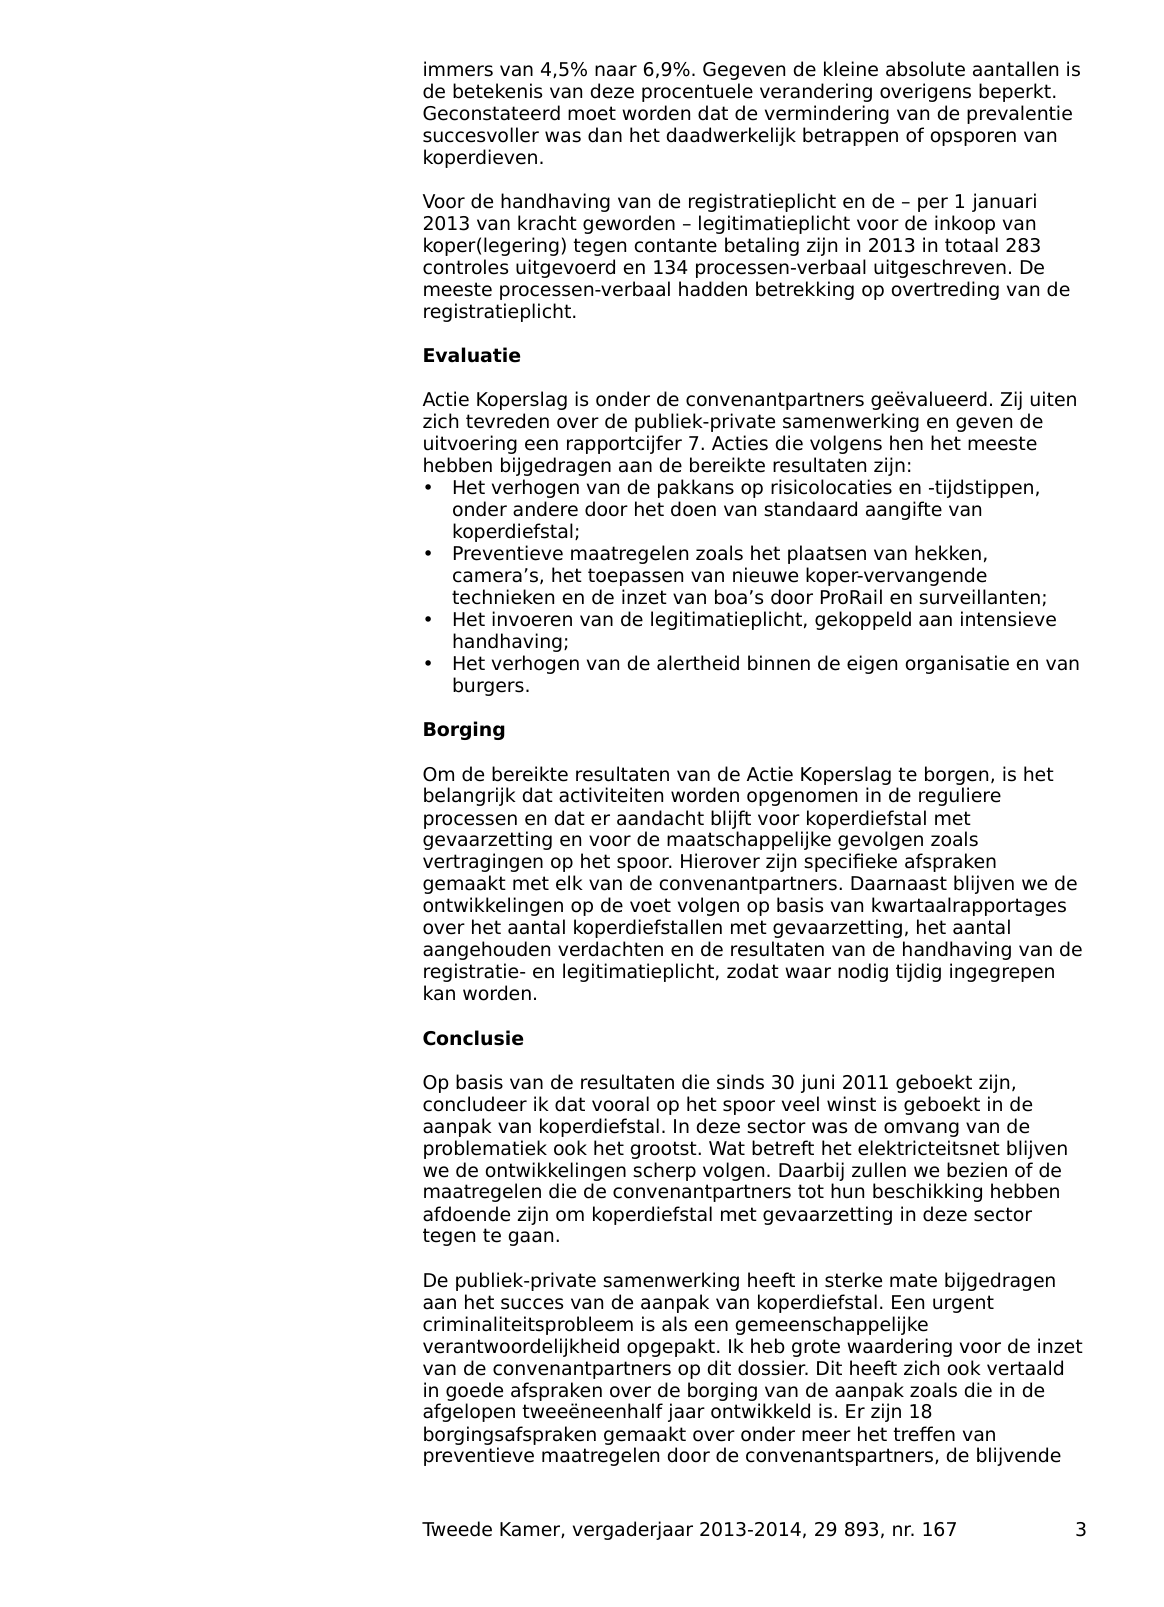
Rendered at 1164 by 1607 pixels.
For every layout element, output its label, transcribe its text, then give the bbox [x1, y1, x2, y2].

subtitle Evaluatie [422, 345, 1087, 367]
text Voor de handhaving van de registratieplicht en de – per 1 januari 2013 van kracht geworden – legitimatieplicht voor de inkoop van koper(legering) tegen contante betaling zijn in 2013 in totaal 283 controles uitgevoerd en 134 processen-verbaal uitgeschreven. De meeste processen-verbaal hadden betrekking op overtreding van de registratieplicht. [422, 191, 1087, 323]
text Om de bereikte resultaten van de Actie Koperslag te borgen, is het belangrijk dat activiteiten worden opgenomen in de reguliere processen en dat er aandacht blijft voor koperdiefstal met gevaarzetting en voor de maatschappelijke gevolgen zoals vertragingen op het spoor. Hierover zijn specifieke afspraken gemaakt met elk van de convenantpartners. Daarnaast blijven we de ontwikkelingen op de voet volgen op basis van kwartaalrapportages over het aantal koperdiefstallen met gevaarzetting, het aantal aangehouden verdachten en de resultaten van de handhaving van de registratie- en legitimatieplicht, zodat waar nodig tijdig ingegrepen kan worden. [422, 763, 1087, 1005]
text • Het invoeren van de legitimatieplicht, gekoppeld aan intensieve handhaving; [422, 609, 1087, 653]
text De publiek-private samenwerking heeft in sterke mate bijgedragen aan het succes van de aanpak van koperdiefstal. Een urgent criminaliteitsprobleem is als een gemeenschappelijke verantwoordelijkheid opgepakt. Ik heb grote waardering voor de inzet van de convenantpartners op dit dossier. Dit heeft zich ook vertaald in goede afspraken over de borging van de aanpak zoals die in de afgelopen tweeëneenhalf jaar ontwikkeld is. Er zijn 18 borgingsafspraken gemaakt over onder meer het treffen van preventieve maatregelen door de convenantspartners, de blijvende [422, 1269, 1087, 1467]
text • Het verhogen van de pakkans op risicolocaties en -tijdstippen, onder andere door het doen van standaard aangifte van koperdiefstal; [422, 477, 1087, 543]
subtitle Conclusie [422, 1027, 1087, 1049]
subtitle Borging [422, 719, 1087, 741]
text Actie Koperslag is onder de convenantpartners geëvalueerd. Zij uiten zich tevreden over de publiek-private samenwerking en geven de uitvoering een rapportcijfer 7. Acties die volgens hen het meeste hebben bijgedragen aan de bereikte resultaten zijn: [422, 389, 1087, 477]
text immers van 4,5% naar 6,9%. Gegeven de kleine absolute aantallen is de betekenis van deze procentuele verandering overigens beperkt. Geconstateerd moet worden dat de vermindering van de prevalentie succesvoller was dan het daadwerkelijk betrappen of opsporen van koperdieven. [422, 59, 1087, 169]
text • Preventieve maatregelen zoals het plaatsen van hekken, camera’s, het toepassen van nieuwe koper-vervangende technieken en de inzet van boa’s door ProRail en surveillanten; [422, 543, 1087, 609]
text Op basis van de resultaten die sinds 30 juni 2011 geboekt zijn, concludeer ik dat vooral op het spoor veel winst is geboekt in de aanpak van koperdiefstal. In deze sector was de omvang van de problematiek ook het grootst. Wat betreft het elektricteitsnet blijven we de ontwikkelingen scherp volgen. Daarbij zullen we bezien of de maatregelen die de convenantpartners tot hun beschikking hebben afdoende zijn om koperdiefstal met gevaarzetting in deze sector tegen te gaan. [422, 1072, 1087, 1247]
text • Het verhogen van de alertheid binnen de eigen organisatie en van burgers. [422, 653, 1087, 697]
